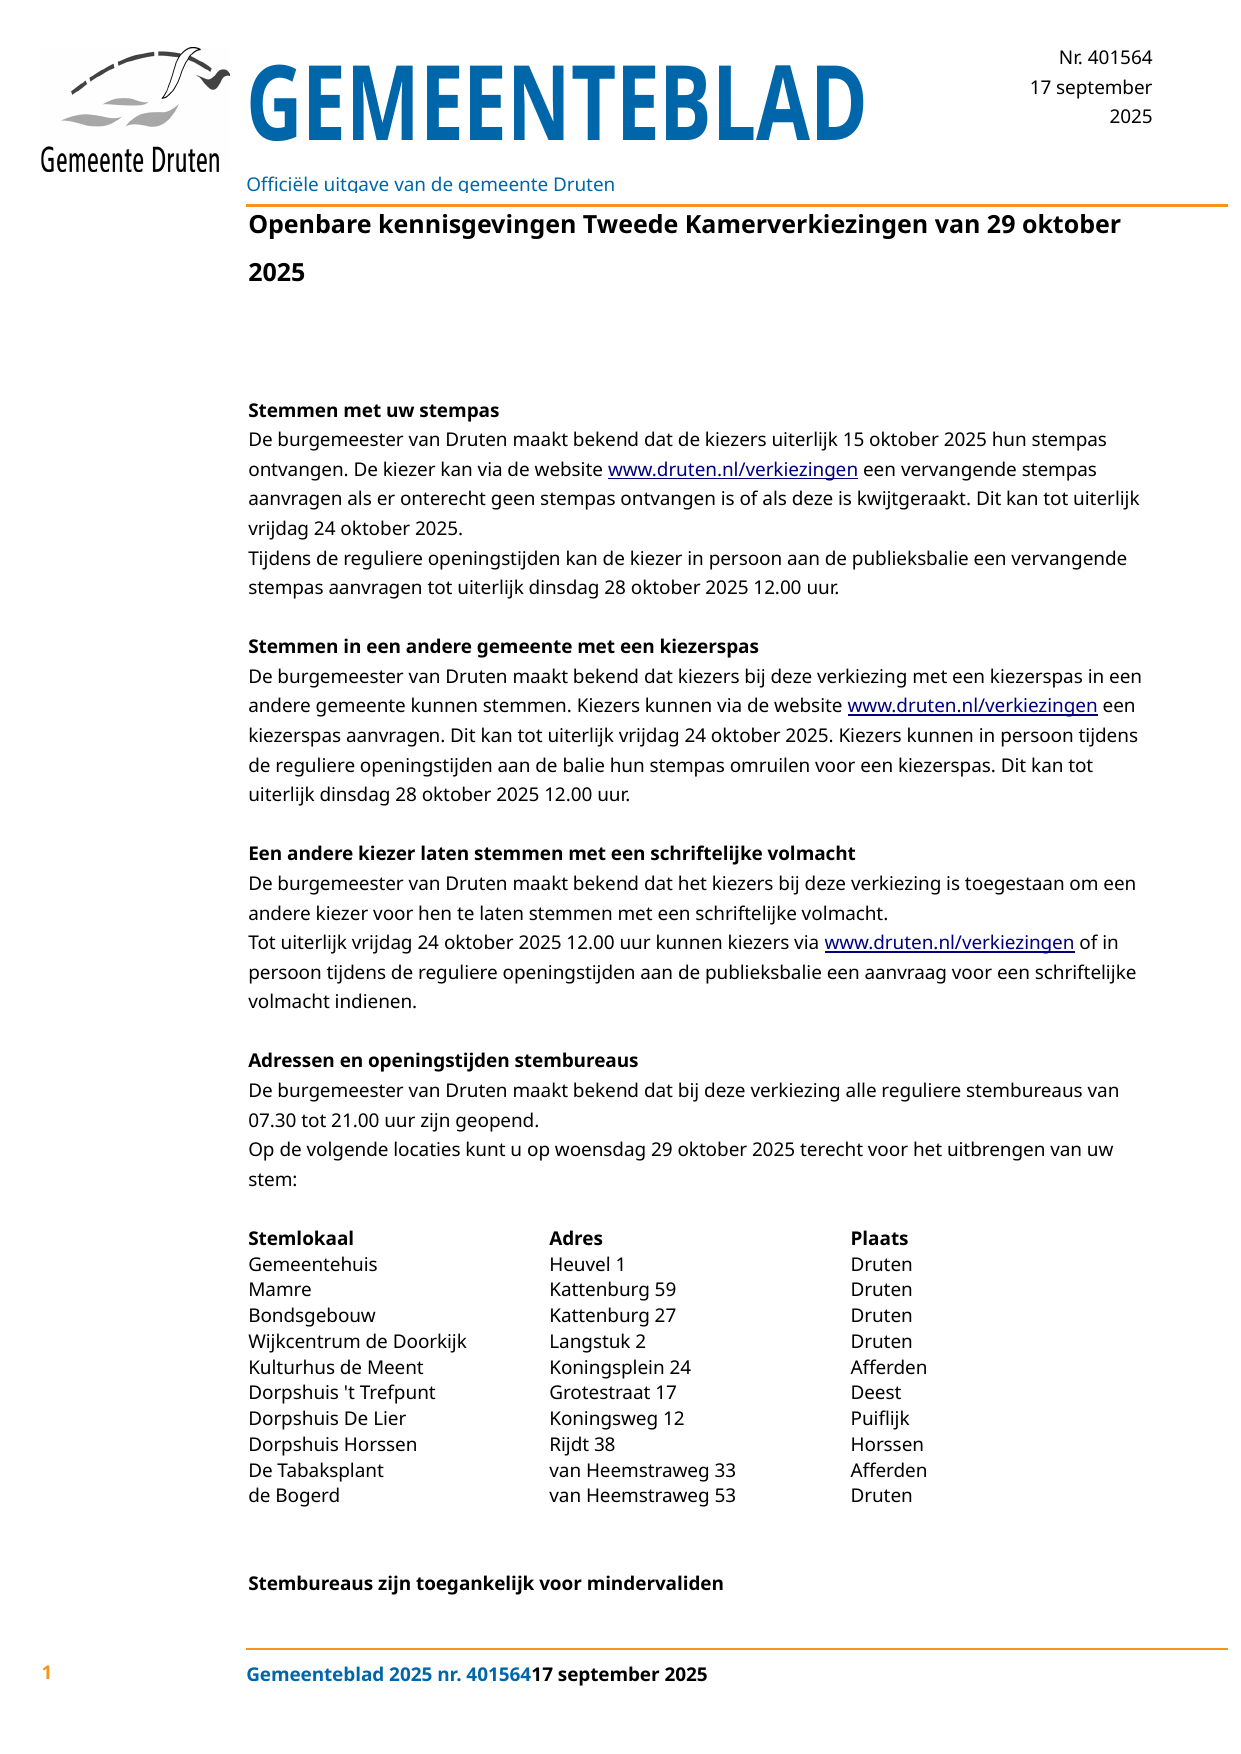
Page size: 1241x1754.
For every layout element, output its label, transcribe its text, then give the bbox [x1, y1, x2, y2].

text Tijdens de reguliere openingstijden kan de kiezer in persoon aan de publieksbalie een vervangende stempas aanvragen tot uiterlijk dinsdag 28 oktober 2025 12.00 uur. [248, 545, 1152, 600]
text Stembureaus zijn toegankelijk voor mindervaliden [248, 1571, 1152, 1596]
table_cell Kattenburg 59 [549, 1277, 850, 1302]
table_cell Koningsplein 24 [549, 1354, 850, 1379]
table_cell Horssen [850, 1431, 1152, 1457]
text Tot uiterlijk vrijdag 24 oktober 2025 12.00 uur kunnen kiezers via www.druten.nl/verkiezingen of in persoon tijdens de reguliere openingstijden aan de publieksbalie een aanvraag voor een schriftelijke volmacht indienen. [248, 929, 1152, 1014]
table_header Stemlokaal [248, 1225, 549, 1251]
table_header Plaats [850, 1225, 1152, 1251]
table_cell Druten [850, 1303, 1152, 1328]
text Adressen en openingstijden stembureaus [248, 1048, 1152, 1073]
text De burgemeester van Druten maakt bekend dat de kiezers uiterlijk 15 oktober 2025 hun stempas ontvangen. De kiezer kan via de website www.druten.nl/verkiezingen een vervangende stempas aanvragen als er onterecht geen stempas ontvangen is of als deze is kwijtgeraakt. Dit kan tot uiterlijk vrijdag 24 oktober 2025. [248, 426, 1152, 541]
text De burgemeester van Druten maakt bekend dat het kiezers bij deze verkiezing is toegestaan om een andere kiezer voor hen te laten stemmen met een schriftelijke volmacht. [248, 870, 1152, 925]
table_cell Druten [850, 1328, 1152, 1354]
table_header Adres [549, 1225, 850, 1251]
text De burgemeester van Druten maakt bekend dat bij deze verkiezing alle reguliere stembureaus van 07.30 tot 21.00 uur zijn geopend. [248, 1077, 1152, 1132]
table_cell Dorpshuis De Lier [248, 1405, 549, 1431]
table_cell Bondsgebouw [248, 1303, 549, 1328]
table_cell Puiflijk [850, 1405, 1152, 1431]
picture [41, 47, 231, 172]
table_cell Wijkcentrum de Doorkijk [248, 1328, 549, 1354]
table_cell Rijdt 38 [549, 1431, 850, 1457]
table_cell Druten [850, 1277, 1152, 1302]
table_cell Afferden [850, 1354, 1152, 1379]
table_cell Dorpshuis 't Trefpunt [248, 1380, 549, 1405]
table_cell van Heemstraweg 53 [549, 1483, 850, 1508]
table_cell Langstuk 2 [549, 1328, 850, 1354]
table_cell Grotestraat 17 [549, 1380, 850, 1405]
table_cell Druten [850, 1251, 1152, 1277]
text Een andere kiezer laten stemmen met een schriftelijke volmacht [248, 841, 1152, 866]
table_cell Afferden [850, 1457, 1152, 1482]
table_cell Mamre [248, 1277, 549, 1302]
text De burgemeester van Druten maakt bekend dat kiezers bij deze verkiezing met een kiezerspas in een andere gemeente kunnen stemmen. Kiezers kunnen via de website www.druten.nl/verkiezingen een kiezerspas aanvragen. Dit kan tot uiterlijk vrijdag 24 oktober 2025. Kiezers kunnen in persoon tijdens de reguliere openingstijden aan de balie hun stempas omruilen voor een kiezerspas. Dit kan tot uiterlijk dinsdag 28 oktober 2025 12.00 uur. [248, 663, 1152, 807]
text Openbare kennisgevingen Tweede Kamerverkiezingen van 29 oktober 2025 [248, 207, 1152, 288]
table_cell Gemeentehuis [248, 1251, 549, 1277]
table_cell De Tabaksplant [248, 1457, 549, 1482]
table_cell de Bogerd [248, 1483, 549, 1508]
table_cell van Heemstraweg 33 [549, 1457, 850, 1482]
text Stemmen met uw stempas [248, 397, 1152, 422]
table_cell Kulturhus de Meent [248, 1354, 549, 1379]
text Op de volgende locaties kunt u op woensdag 29 oktober 2025 terecht voor het uitbrengen van uw stem: [248, 1136, 1152, 1192]
table_cell Kattenburg 27 [549, 1303, 850, 1328]
table_cell Koningsweg 12 [549, 1405, 850, 1431]
table_cell Heuvel 1 [549, 1251, 850, 1277]
table_cell Deest [850, 1380, 1152, 1405]
text Stemmen in een andere gemeente met een kiezerspas [248, 633, 1152, 659]
table_cell Druten [850, 1483, 1152, 1508]
table_cell Dorpshuis Horssen [248, 1431, 549, 1457]
